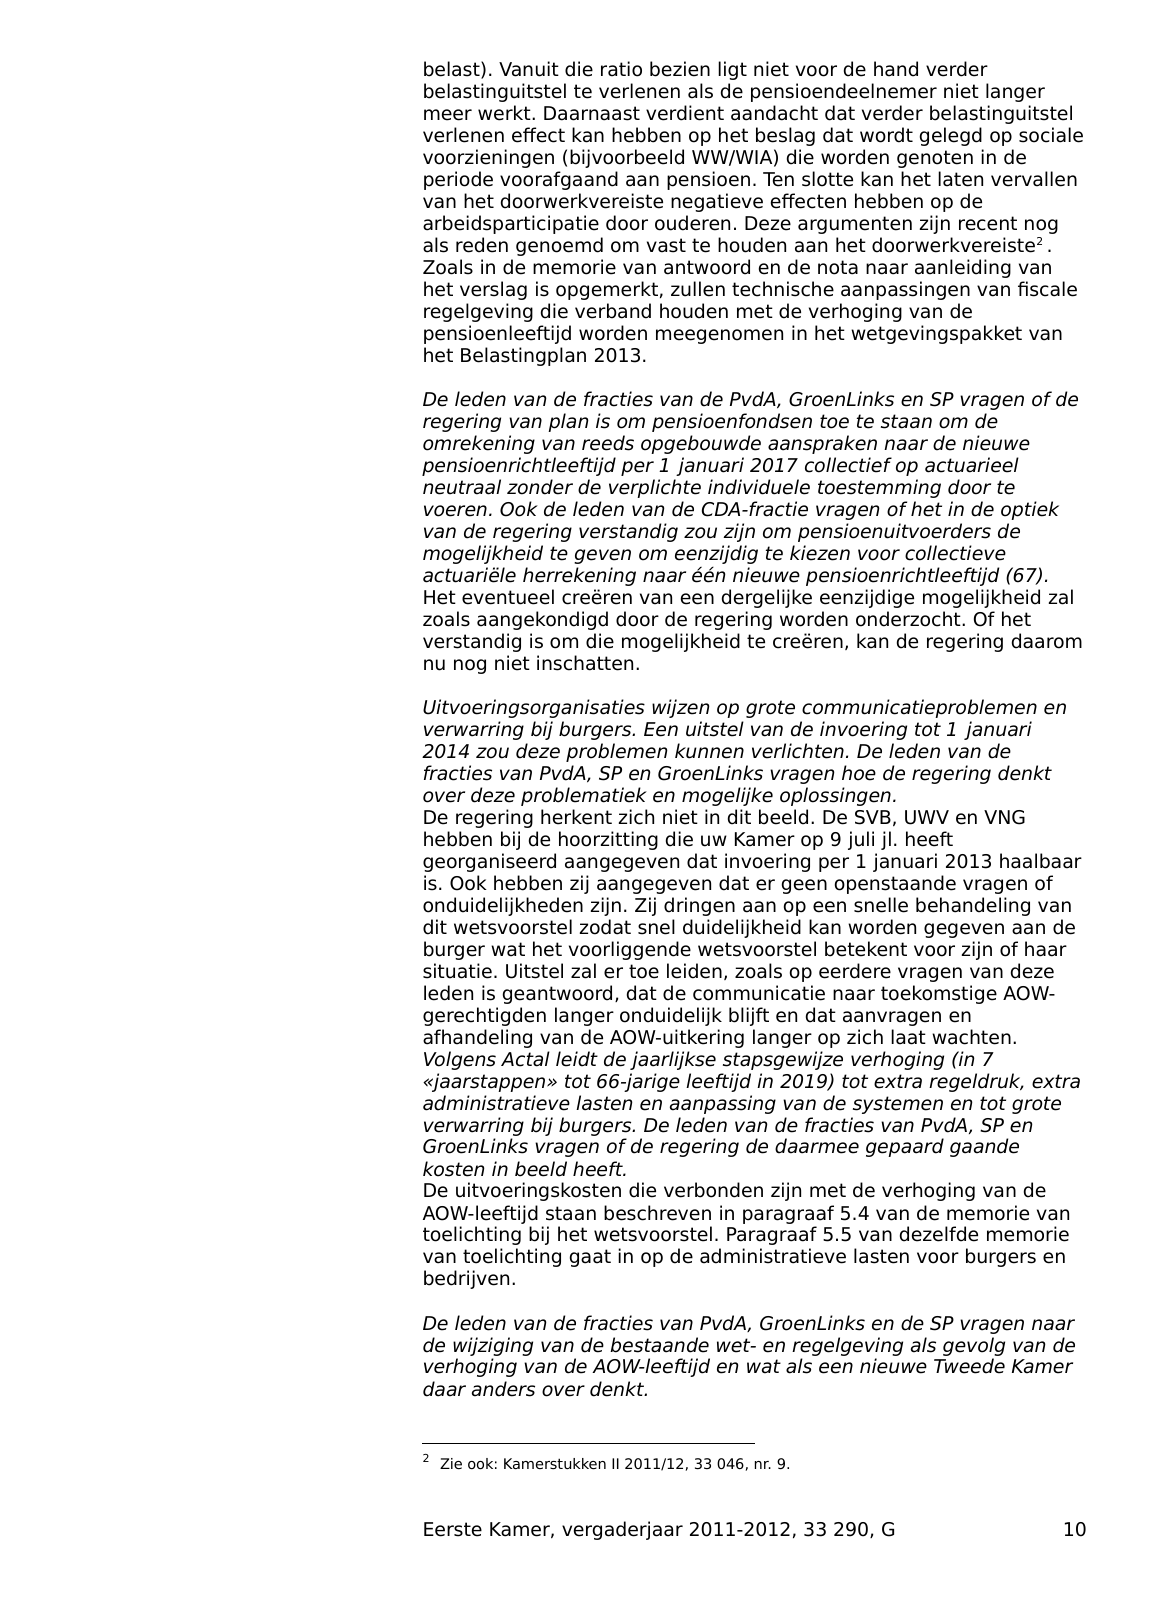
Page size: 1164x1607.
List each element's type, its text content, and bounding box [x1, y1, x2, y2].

text belast). Vanuit die ratio bezien ligt niet voor de hand verder belastinguitstel te verlenen als de pensioendeelnemer niet langer meer werkt. Daarnaast verdient aandacht dat verder belastinguitstel verlenen effect kan hebben op het beslag dat wordt gelegd op sociale voorzieningen (bijvoorbeeld WW/WIA) die worden genoten in de periode voorafgaand aan pensioen. Ten slotte kan het laten vervallen van het doorwerkvereiste negatieve effecten hebben op de arbeidsparticipatie door ouderen. Deze argumenten zijn recent nog als reden genoemd om vast te houden aan het doorwerkvereiste. [422, 59, 1087, 257]
text De leden van de fracties van de PvdA, GroenLinks en SP vragen of de regering van plan is om pensioenfondsen toe te staan om de omrekening van reeds opgebouwde aanspraken naar de nieuwe pensioenrichtleeftijd per 1 januari 2017 collectief op actuarieel neutraal zonder de verplichte individuele toestemming door te voeren. Ook de leden van de CDA-fractie vragen of het in de optiek van de regering verstandig zou zijn om pensioenuitvoerders de mogelijkheid te geven om eenzijdig te kiezen voor collectieve actuariële herrekening naar één nieuwe pensioenrichtleeftijd (67). [422, 389, 1087, 587]
text Het eventueel creëren van een dergelijke eenzijdige mogelijkheid zal zoals aangekondigd door de regering worden onderzocht. Of het verstandig is om die mogelijkheid te creëren, kan de regering daarom nu nog niet inschatten. [422, 587, 1087, 675]
text Zoals in de memorie van antwoord en de nota naar aanleiding van het verslag is opgemerkt, zullen technische aanpassingen van fiscale regelgeving die verband houden met de verhoging van de pensioenleeftijd worden meegenomen in het wetgevingspakket van het Belastingplan 2013. [422, 257, 1087, 367]
text De leden van de fracties van PvdA, GroenLinks en de SP vragen naar de wijziging van de bestaande wet- en regelgeving als gevolg van de verhoging van de AOW-leeftijd en wat als een nieuwe Tweede Kamer daar anders over denkt. [422, 1312, 1087, 1400]
text Volgens Actal leidt de jaarlijkse stapsgewijze verhoging (in 7 «jaarstappen» tot 66-jarige leeftijd in 2019) tot extra regeldruk, extra administratieve lasten en aanpassing van de systemen en tot grote verwarring bij burgers. De leden van de fracties van PvdA, SP en GroenLinks vragen of de regering de daarmee gepaard gaande kosten in beeld heeft. [422, 1048, 1087, 1180]
text De regering herkent zich niet in dit beeld. De SVB, UWV en VNG hebben bij de hoorzitting die uw Kamer op 9 juli jl. heeft georganiseerd aangegeven dat invoering per 1 januari 2013 haalbaar is. Ook hebben zij aangegeven dat er geen openstaande vragen of onduidelijkheden zijn. Zij dringen aan op een snelle behandeling van dit wetsvoorstel zodat snel duidelijkheid kan worden gegeven aan de burger wat het voorliggende wetsvoorstel betekent voor zijn of haar situatie. Uitstel zal er toe leiden, zoals op eerdere vragen van deze leden is geantwoord, dat de communicatie naar toekomstige AOW-gerechtigden langer onduidelijk blijft en dat aanvragen en afhandeling van de AOW-uitkering langer op zich laat wachten. [422, 807, 1087, 1048]
text De uitvoeringskosten die verbonden zijn met de verhoging van de AOW-leeftijd staan beschreven in paragraaf 5.4 van de memorie van toelichting bij het wetsvoorstel. Paragraaf 5.5 van dezelfde memorie van toelichting gaat in op de administratieve lasten voor burgers en bedrijven. [422, 1180, 1087, 1290]
text Uitvoeringsorganisaties wijzen op grote communicatieproblemen en verwarring bij burgers. Een uitstel van de invoering tot 1 januari 2014 zou deze problemen kunnen verlichten. De leden van de fracties van PvdA, SP en GroenLinks vragen hoe de regering denkt over deze problematiek en mogelijke oplossingen. [422, 697, 1087, 807]
text Zie ook: Kamerstukken II 2011/12, 33 046, nr. 9. [422, 1452, 1087, 1474]
